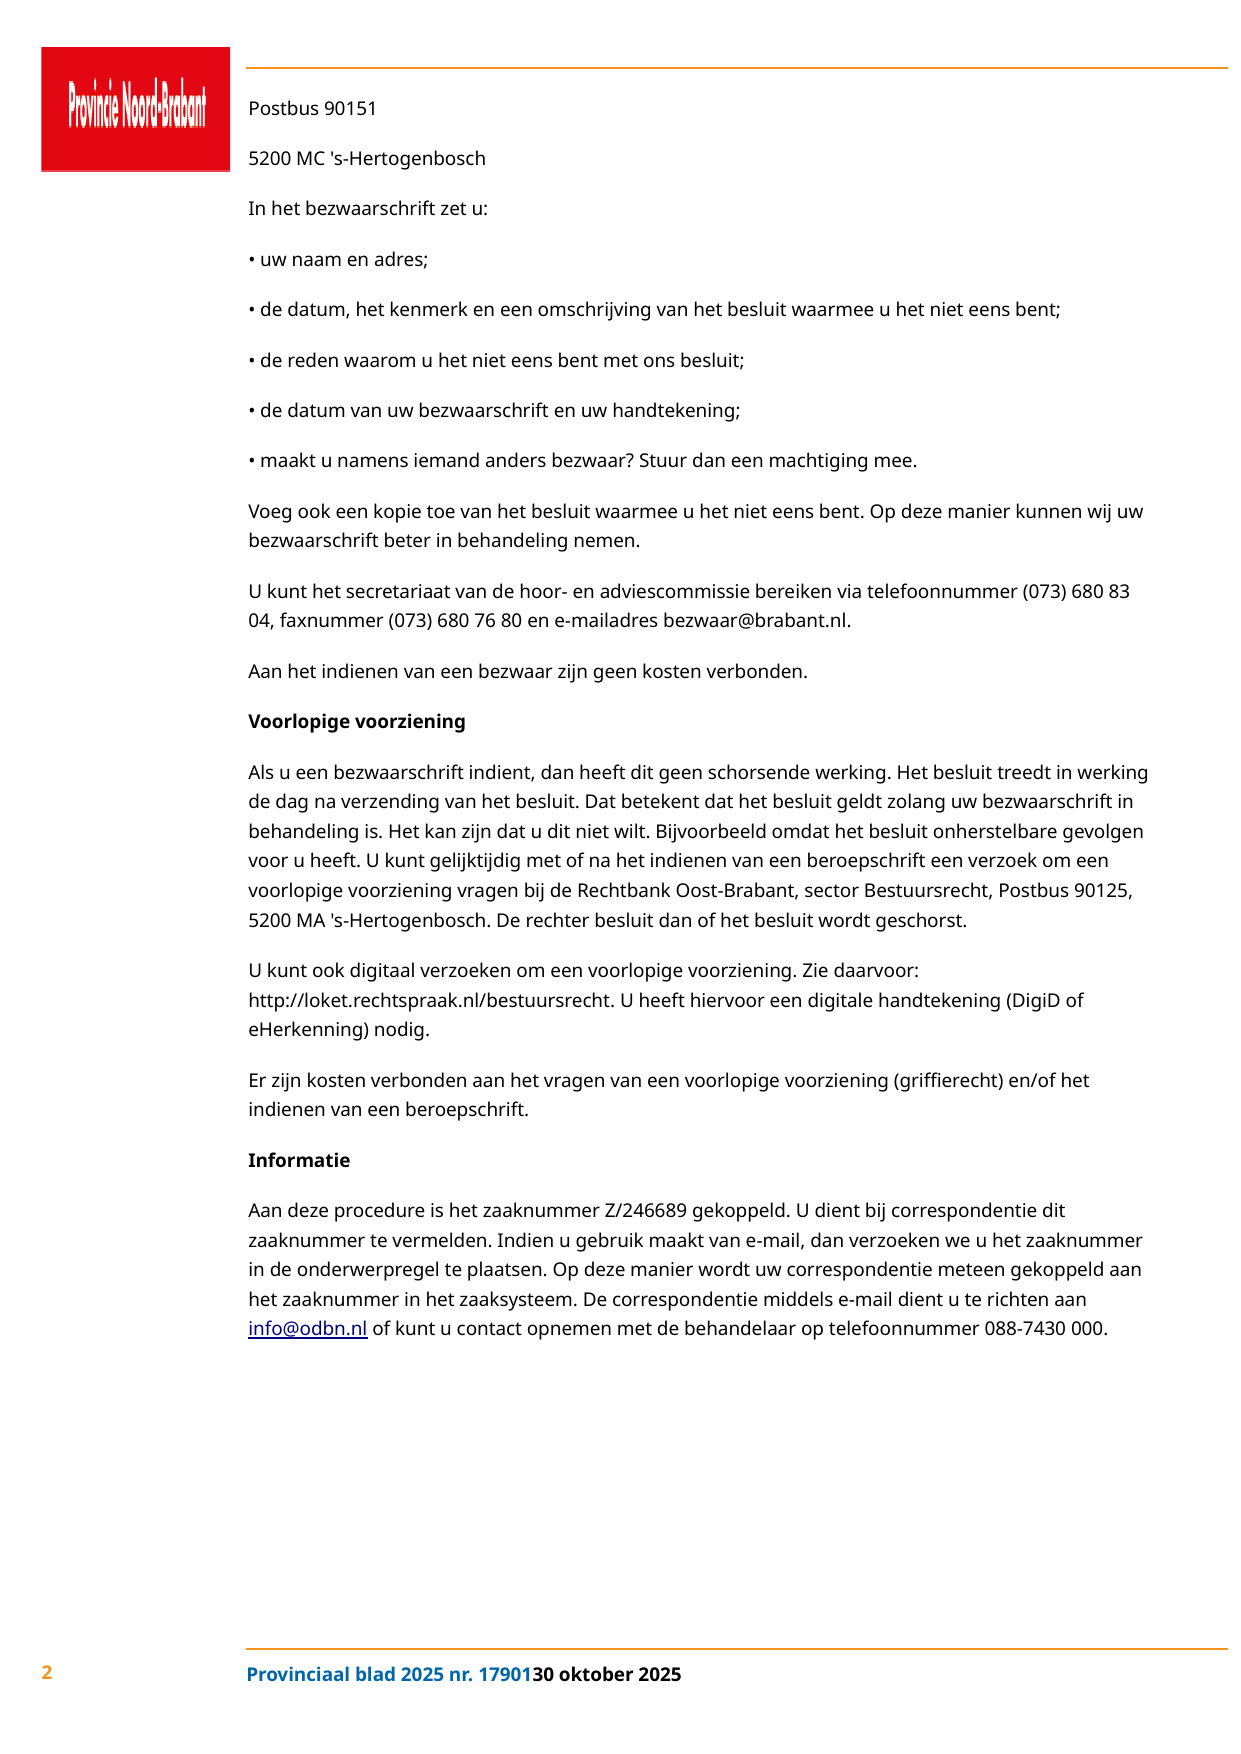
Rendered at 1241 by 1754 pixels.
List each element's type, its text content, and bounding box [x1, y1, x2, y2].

text Aan het indienen van een bezwaar zijn geen kosten verbonden. [248, 658, 1152, 684]
text Aan deze procedure is het zaaknummer Z/246689 gekoppeld. U dient bij correspondentie dit zaaknummer te vermelden. Indien u gebruik maakt van e-mail, dan verzoeken we u het zaaknummer in de onderwerpregel te plaatsen. Op deze manier wordt uw correspondentie meteen gekoppeld aan het zaaknummer in het zaaksysteem. De correspondentie middels e-mail dient u te richten aan info@odbn.nl of kunt u contact opnemen met de behandelaar op telefoonnummer 088-7430 000. [248, 1197, 1152, 1341]
text Informatie [248, 1147, 1152, 1173]
text Voeg ook een kopie toe van het besluit waarmee u het niet eens bent. Op deze manier kunnen wij uw bezwaarschrift beter in behandeling nemen. [248, 498, 1152, 553]
text • de datum van uw bezwaarschrift en uw handtekening; [248, 397, 1152, 423]
text Als u een bezwaarschrift indient, dan heeft dit geen schorsende werking. Het besluit treedt in werking de dag na verzending van het besluit. Dat betekent dat het besluit geldt zolang uw bezwaarschrift in behandeling is. Het kan zijn dat u dit niet wilt. Bijvoorbeeld omdat het besluit onherstelbare gevolgen voor u heeft. U kunt gelijktijdig met of na het indienen van een beroepschrift een verzoek om een voorlopige voorziening vragen bij de Rechtbank Oost-Brabant, sector Bestuursrecht, Postbus 90125, 5200 MA 's‑Hertogenbosch. De rechter besluit dan of het besluit wordt geschorst. [248, 759, 1152, 933]
text U kunt ook digitaal verzoeken om een voorlopige voorziening. Zie daarvoor: http://loket.rechtspraak.nl/bestuursrecht. U heeft hiervoor een digitale handtekening (DigiD of eHerkenning) nodig. [248, 957, 1152, 1042]
picture [41, 47, 231, 172]
text Postbus 90151 [248, 95, 1152, 121]
text • uw naam en adres; [248, 246, 1152, 272]
text • de datum, het kenmerk en een omschrijving van het besluit waarmee u het niet eens bent; [248, 296, 1152, 322]
text Voorlopige voorziening [248, 708, 1152, 734]
text • maakt u namens iemand anders bezwaar? Stuur dan een machtiging mee. [248, 448, 1152, 473]
text • de reden waarom u het niet eens bent met ons besluit; [248, 347, 1152, 373]
text 5200 MC 's‑Hertogenbosch [248, 145, 1152, 171]
text Er zijn kosten verbonden aan het vragen van een voorlopige voorziening (griffierecht) en/of het indienen van een beroepschrift. [248, 1067, 1152, 1122]
text U kunt het secretariaat van de hoor- en adviescommissie bereiken via telefoonnummer (073) 680 83 04, faxnummer (073) 680 76 80 en e-mailadres bezwaar@brabant.nl. [248, 578, 1152, 633]
text In het bezwaarschrift zet u: [248, 196, 1152, 221]
